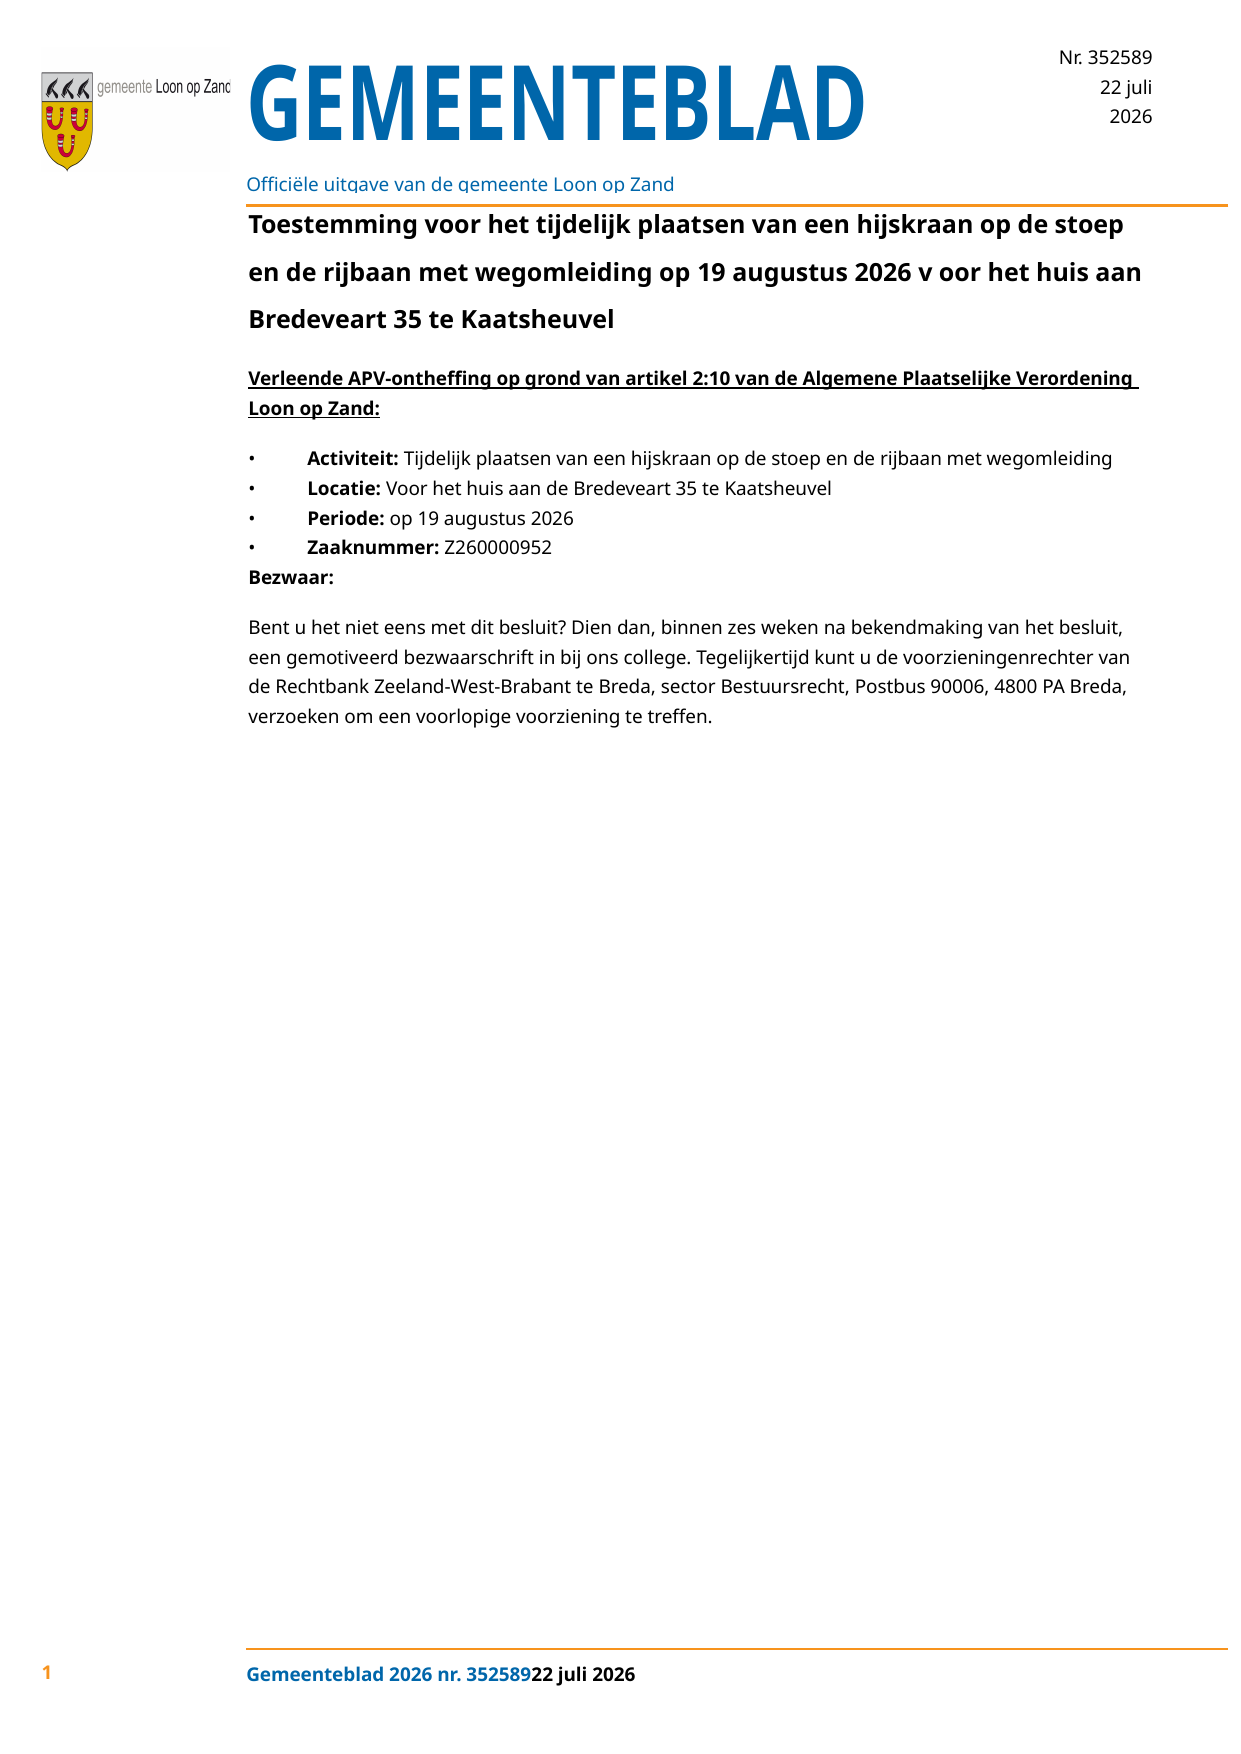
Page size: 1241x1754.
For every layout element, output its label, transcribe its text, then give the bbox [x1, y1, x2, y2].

list Zaaknummer: Z260000952 [248, 534, 1152, 560]
text Bent u het niet eens met dit besluit? Dien dan, binnen zes weken na bekendmaking van het besluit, een gemotiveerd bezwaarschrift in bij ons college. Tegelijkertijd kunt u de voorzieningenrechter van de Rechtbank Zeeland-West-Brabant te Breda, sector Bestuursrecht, Postbus 90006, 4800 PA Breda, verzoeken om een voorlopige voorziening te treffen. [248, 614, 1152, 729]
text Verleende APV-ontheffing op grond van artikel 2:10 van de Algemene Plaatselijke Verordening Loon op Zand: [248, 366, 1152, 421]
text Toestemming voor het tijdelijk plaatsen van een hijskraan op de stoep en de rijbaan met wegomleiding op 19 augustus 2026 v oor het huis aan Bredeveart 35 te Kaatsheuvel [248, 207, 1152, 336]
text Bezwaar: [248, 564, 1152, 589]
list Periode: op 19 augustus 2026 [248, 505, 1152, 530]
picture [41, 47, 231, 172]
list Locatie: Voor het huis aan de Bredeveart 35 te Kaatsheuvel [248, 475, 1152, 501]
list Activiteit: Tijdelijk plaatsen van een hijskraan op de stoep en de rijbaan met wegomleiding [248, 446, 1152, 471]
